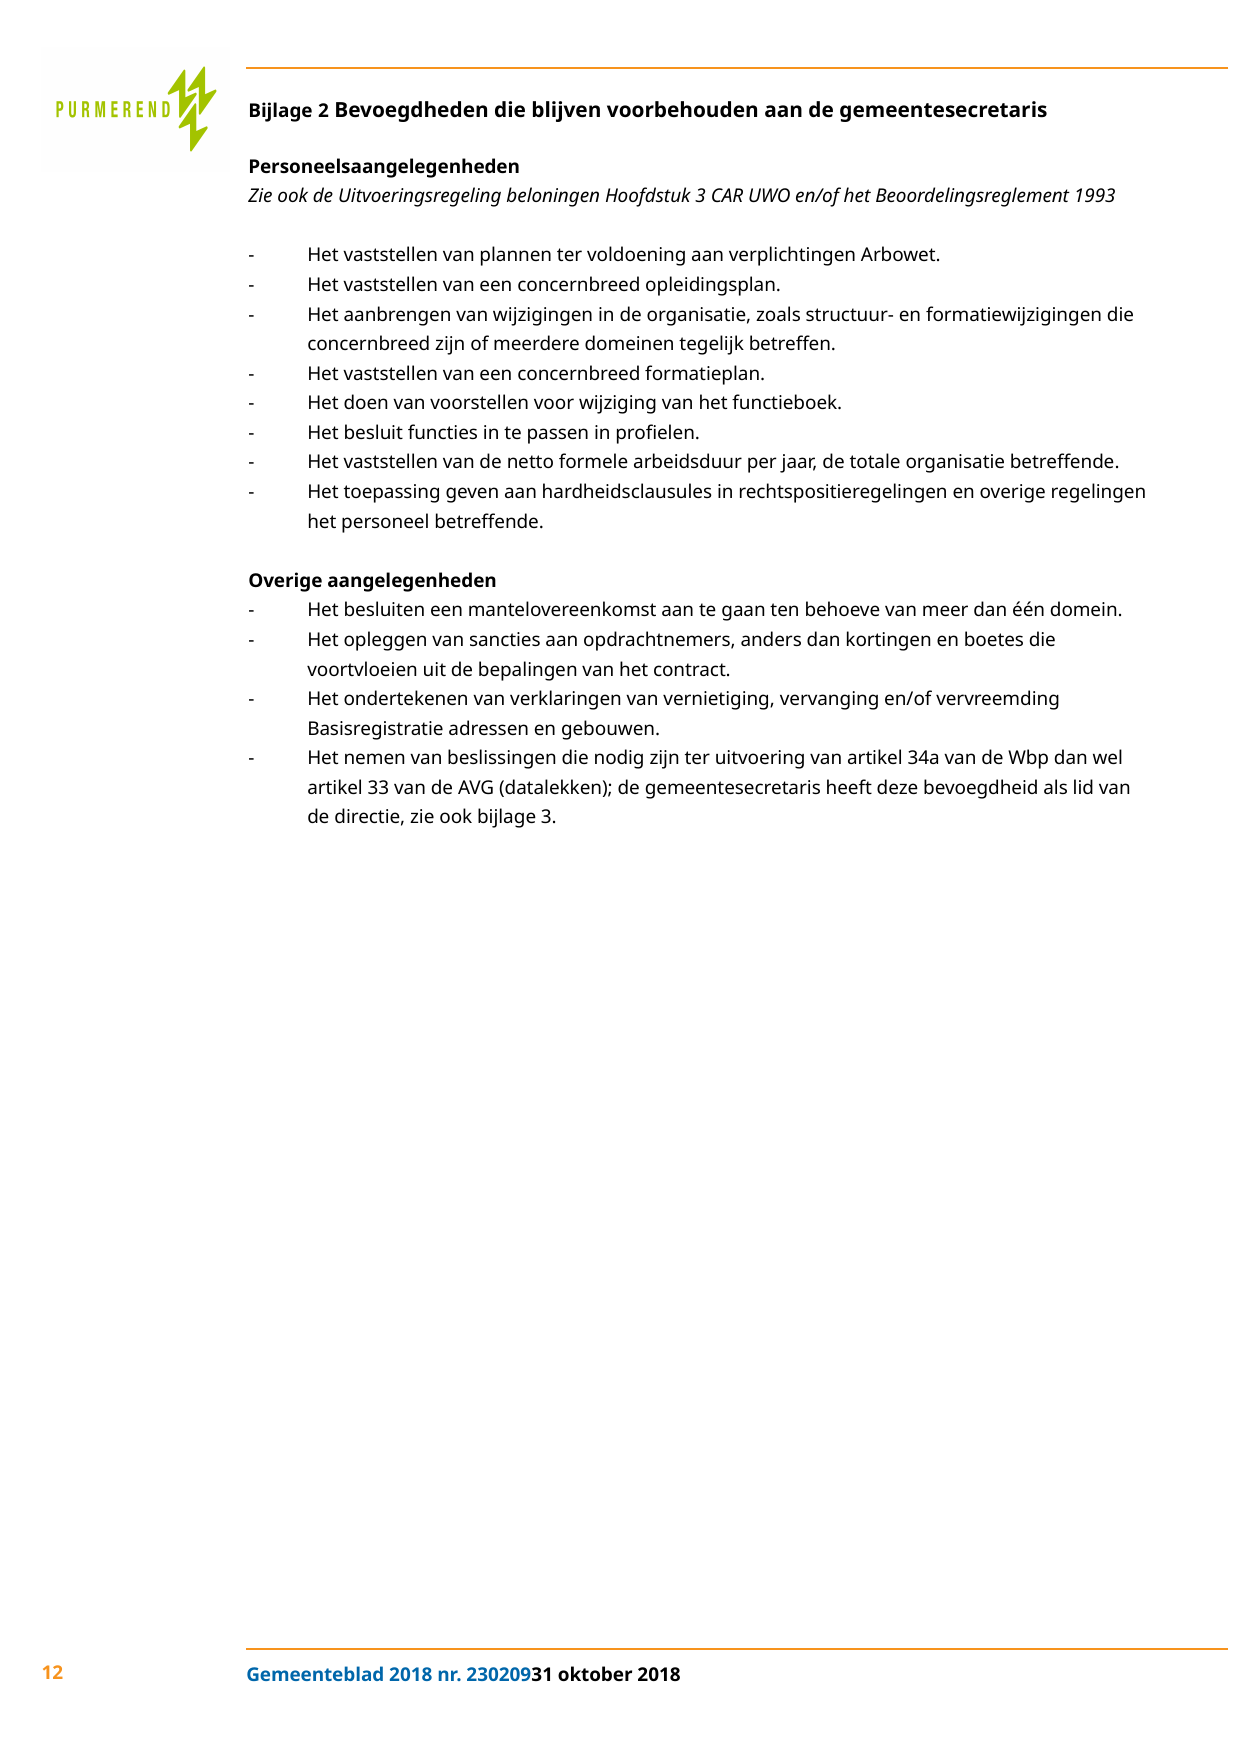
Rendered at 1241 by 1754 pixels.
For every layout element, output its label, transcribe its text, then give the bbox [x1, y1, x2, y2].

list Het vaststellen van een concernbreed formatieplan. [248, 360, 1152, 386]
list Het vaststellen van de netto formele arbeidsduur per jaar, de totale organisatie betreffende. [248, 449, 1152, 474]
text Bijlage 2 Bevoegdheden die blijven voorbehouden aan de gemeentesecretaris [248, 95, 1152, 123]
picture [41, 47, 231, 172]
list Het vaststellen van plannen ter voldoening aan verplichtingen Arbowet. [248, 242, 1152, 267]
list Het besluiten een mantelovereenkomst aan te gaan ten behoeve van meer dan één domein. [248, 597, 1152, 622]
text Personeelsaangelegenheden [248, 153, 1152, 179]
list Het nemen van beslissingen die nodig zijn ter uitvoering van artikel 34a van de Wbp dan wel artikel 33 van de AVG (datalekken); de gemeentesecretaris heeft deze bevoegdheid als lid van de directie, zie ook bijlage 3. [248, 744, 1152, 829]
list Het besluit functies in te passen in profielen. [248, 419, 1152, 445]
text Zie ook de Uitvoeringsregeling beloningen Hoofdstuk 3 CAR UWO en/of het Beoordelingsreglement 1993 [248, 182, 1152, 208]
text Overige aangelegenheden [248, 567, 1152, 593]
list Het ondertekenen van verklaringen van vernietiging, vervanging en/of vervreemding Basisregistratie adressen en gebouwen. [248, 685, 1152, 741]
list Het opleggen van sancties aan opdrachtnemers, anders dan kortingen en boetes die voortvloeien uit de bepalingen van het contract. [248, 626, 1152, 682]
list Het vaststellen van een concernbreed opleidingsplan. [248, 271, 1152, 297]
list Het aanbrengen van wijzigingen in de organisatie, zoals structuur- en formatiewijzigingen die concernbreed zijn of meerdere domeinen tegelijk betreffen. [248, 301, 1152, 356]
list Het doen van voorstellen voor wijziging van het functieboek. [248, 389, 1152, 415]
list Het toepassing geven aan hardheidsclausules in rechtspositieregelingen en overige regelingen het personeel betreffende. [248, 478, 1152, 534]
